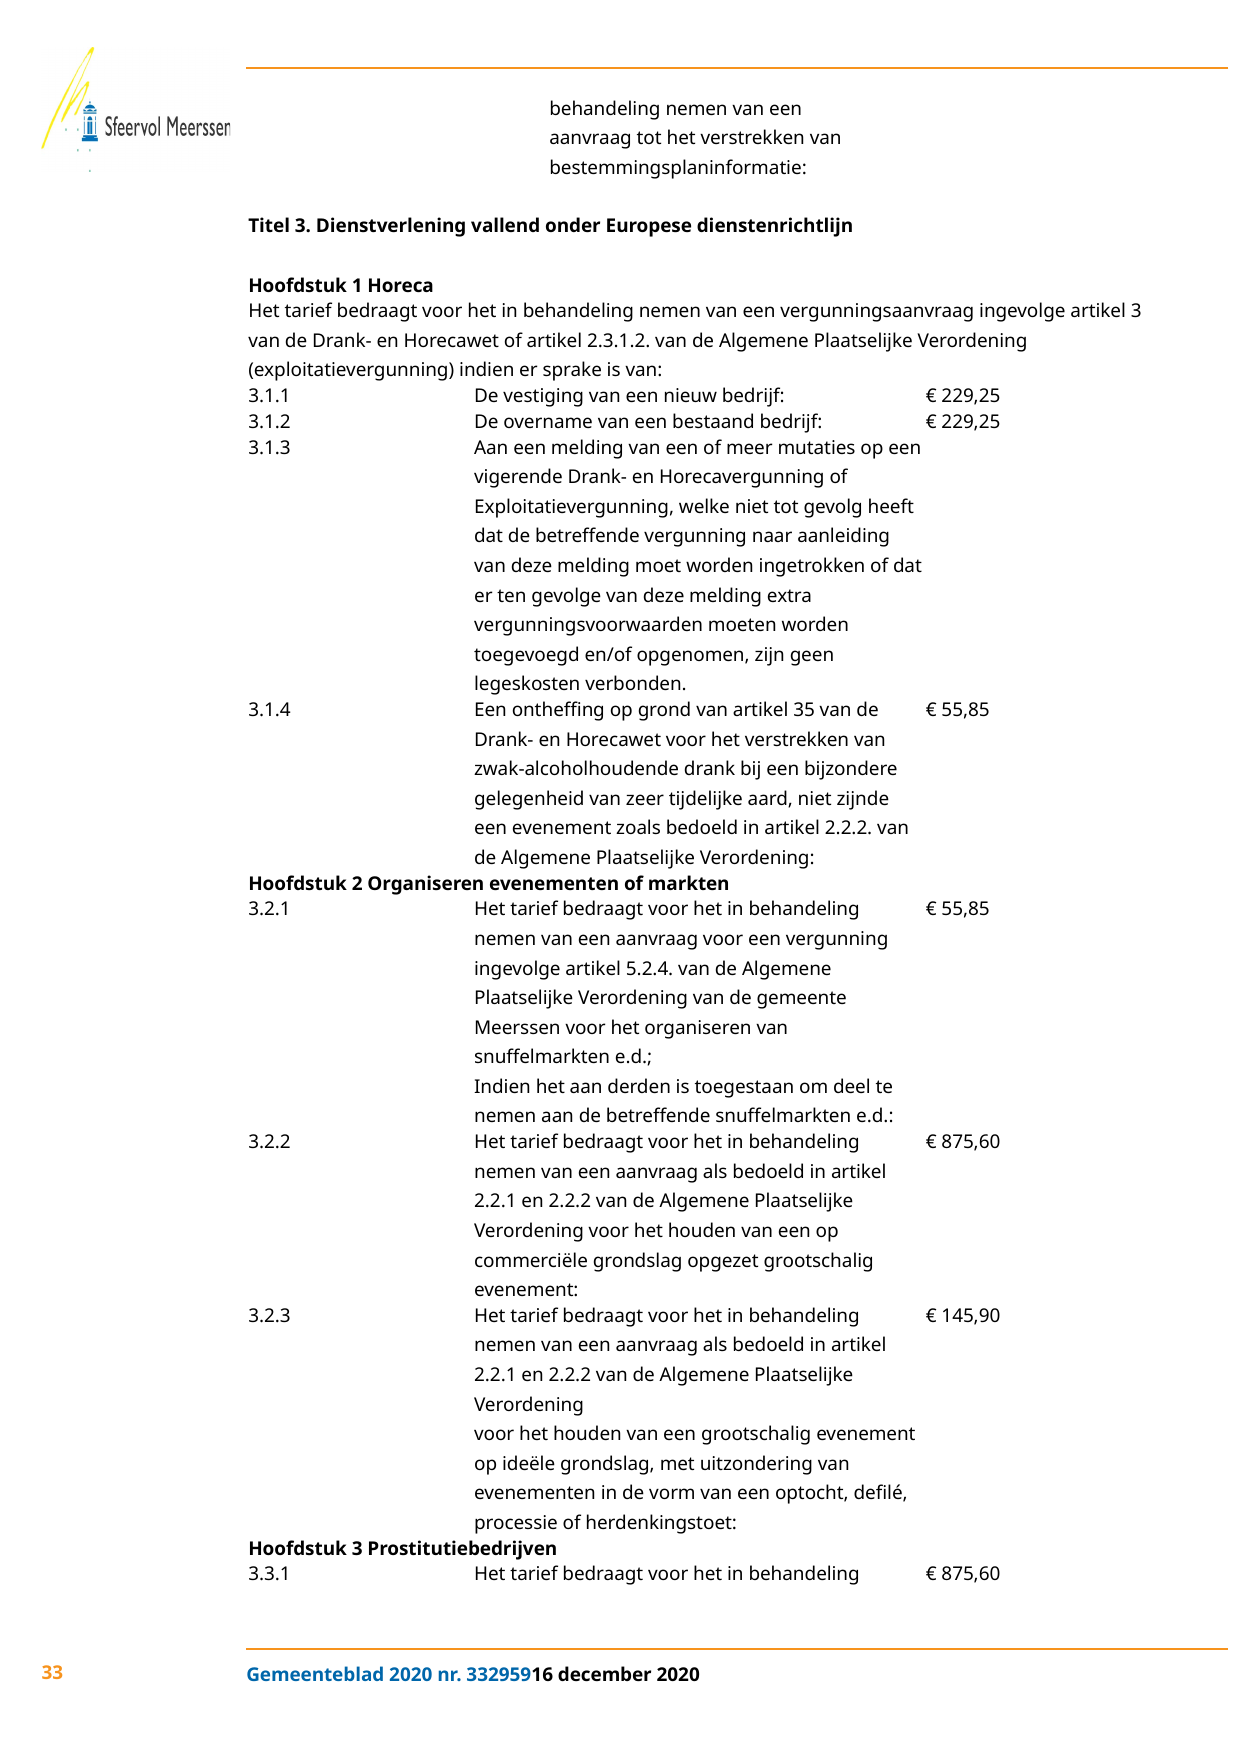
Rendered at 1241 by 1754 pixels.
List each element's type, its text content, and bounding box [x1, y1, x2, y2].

table_cell Een ontheffing op grond van artikel 35 van de Drank- en Horecawet voor het verstrekken van zwak-alcoholhoudende drank bij een bijzondere gelegenheid van zeer tijdelijke aard, niet zijnde een evenement zoals bedoeld in artikel 2.2.2. van de Algemene Plaatselijke Verordening: [474, 696, 926, 870]
table_cell Het tarief bedraagt voor het in behandeling nemen van een vergunningsaanvraag ingevolge artikel 3 van de Drank- en Horecawet of artikel 2.3.1.2. van de Algemene Plaatselijke Verordening (exploitatievergunning) indien er sprake is van: [248, 298, 1152, 382]
table_cell 3.2.1 [248, 896, 474, 1128]
table_cell Het tarief bedraagt voor het in behandeling [474, 1561, 926, 1586]
table_cell De vestiging van een nieuw bedrijf: [474, 383, 926, 408]
table_cell € 875,60 [926, 1129, 1152, 1302]
table_cell € 145,90 [926, 1302, 1152, 1535]
table_cell [850, 95, 1152, 180]
table_cell 3.2.3 [248, 1302, 474, 1535]
table_cell € 229,25 [926, 408, 1152, 434]
table_cell 3.3.1 [248, 1561, 474, 1586]
text Titel 3. Dienstverlening vallend onder Europese dienstenrichtlijn [248, 212, 1152, 238]
table_cell 3.1.1 [248, 383, 474, 408]
table_cell [248, 95, 549, 180]
table_cell De overname van een bestaand bedrijf: [474, 408, 926, 434]
table_cell € 55,85 [926, 896, 1152, 1128]
table_cell Het tarief bedraagt voor het in behandeling nemen van een aanvraag voor een vergunning ingevolge artikel 5.2.4. van de Algemene Plaatselijke Verordening van de gemeente Meerssen voor het organiseren van snuffelmarkten e.d.; Indien het aan derden is toegestaan om deel te nemen aan de betreffende snuffelmarkten e.d.: [474, 896, 926, 1128]
table_cell Aan een melding van een of meer mutaties op een vigerende Drank- en Horecavergunning of Exploitatievergunning, welke niet tot gevolg heeft dat de betreffende vergunning naar aanleiding van deze melding moet worden ingetrokken of dat er ten gevolge van deze melding extra vergunningsvoorwaarden moeten worden toegevoegd en/of opgenomen, zijn geen legeskosten verbonden. [474, 434, 926, 696]
table_cell [926, 434, 1152, 696]
table_cell 3.1.3 [248, 434, 474, 696]
table_cell behandeling nemen van een aanvraag tot het verstrekken van bestemmingsplaninformatie: [549, 95, 850, 180]
table_cell 3.1.4 [248, 696, 474, 870]
picture [41, 47, 231, 172]
table_cell Hoofdstuk 3 Prostitutiebedrijven [248, 1535, 1152, 1561]
table_cell € 55,85 [926, 696, 1152, 870]
table_cell Het tarief bedraagt voor het in behandeling nemen van een aanvraag als bedoeld in artikel 2.2.1 en 2.2.2 van de Algemene Plaatselijke Verordening voor het houden van een grootschalig evenement op ideële grondslag, met uitzondering van evenementen in de vorm van een optocht, defilé, processie of herdenkingstoet: [474, 1302, 926, 1535]
table_cell € 229,25 [926, 383, 1152, 408]
table_cell 3.2.2 [248, 1129, 474, 1302]
table_cell Hoofdstuk 2 Organiseren evenementen of markten [248, 870, 1152, 896]
table_header Hoofdstuk 1 Horeca [248, 272, 1152, 297]
table_cell € 875,60 [926, 1561, 1152, 1586]
table_cell 3.1.2 [248, 408, 474, 434]
table_cell Het tarief bedraagt voor het in behandeling nemen van een aanvraag als bedoeld in artikel 2.2.1 en 2.2.2 van de Algemene Plaatselijke Verordening voor het houden van een op commerciële grondslag opgezet grootschalig evenement: [474, 1129, 926, 1302]
